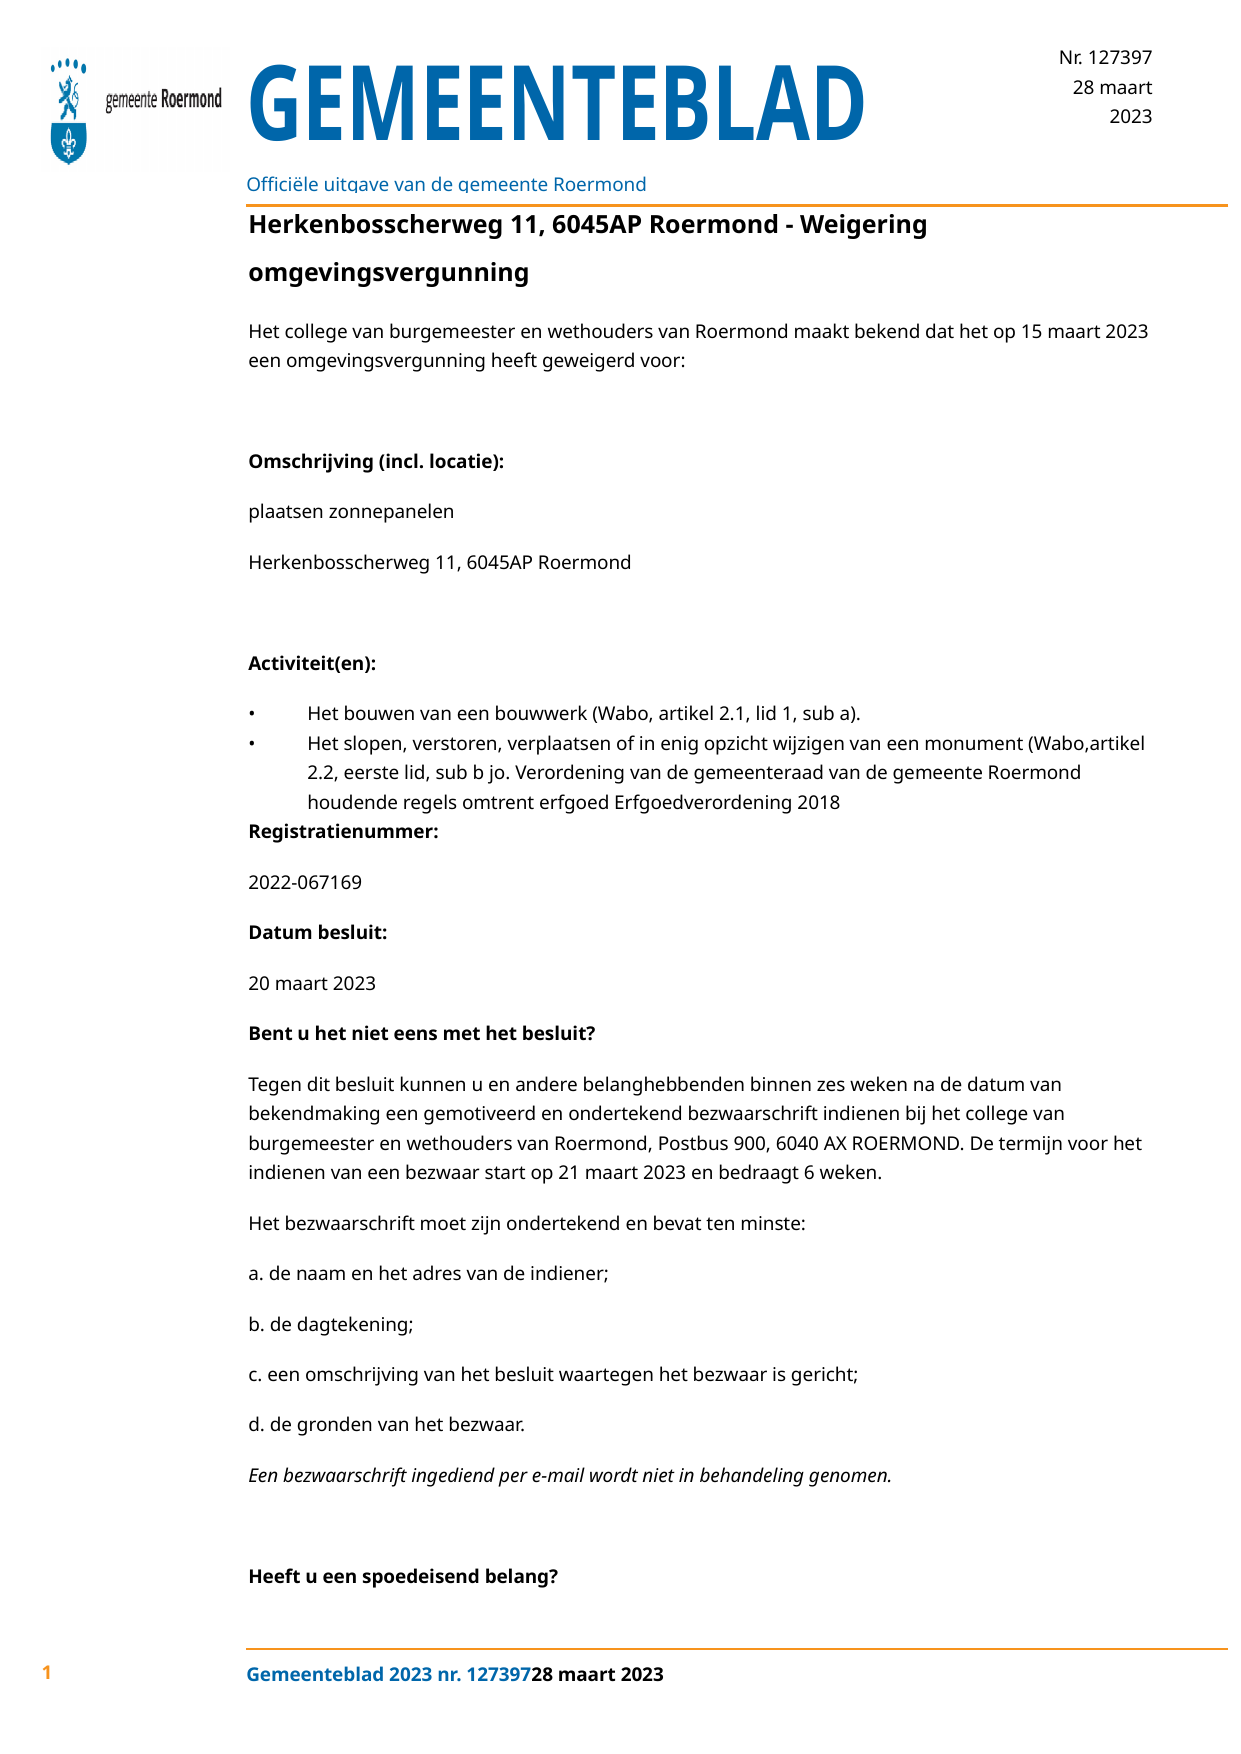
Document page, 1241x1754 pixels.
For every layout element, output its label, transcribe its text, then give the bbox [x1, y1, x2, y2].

text Heeft u een spoedeisend belang? [248, 1563, 1152, 1589]
text Herkenbosscherweg 11, 6045AP Roermond [248, 549, 1152, 575]
text Datum besluit: [248, 919, 1152, 945]
text Registratienummer: [248, 819, 1152, 844]
text plaatsen zonnepanelen [248, 499, 1152, 524]
text Herkenbosscherweg 11, 6045AP Roermond - Weigering omgevingsvergunning [248, 207, 1152, 288]
text Het bezwaarschrift moet zijn ondertekend en bevat ten minste: [248, 1210, 1152, 1236]
text 2022-067169 [248, 869, 1152, 895]
text 20 maart 2023 [248, 970, 1152, 996]
text a. de naam en het adres van de indiener; [248, 1260, 1152, 1286]
text Bent u het niet eens met het besluit? [248, 1020, 1152, 1046]
text Activiteit(en): [248, 650, 1152, 676]
text b. de dagtekening; [248, 1311, 1152, 1337]
text Omschrijving (incl. locatie): [248, 448, 1152, 474]
text Een bezwaarschrift ingediend per e-mail wordt niet in behandeling genomen. [248, 1462, 1152, 1488]
text d. de gronden van het bezwaar. [248, 1412, 1152, 1437]
text Tegen dit besluit kunnen u en andere belanghebbenden binnen zes weken na de datum van bekendmaking een gemotiveerd en ondertekend bezwaarschrift indienen bij het college van burgemeester en wethouders van Roermond, Postbus 900, 6040 AX ROERMOND. De termijn voor het indienen van een bezwaar start op 21 maart 2023 en bedraagt 6 weken. [248, 1071, 1152, 1185]
list Het slopen, verstoren, verplaatsen of in enig opzicht wijzigen van een monument (Wabo,artikel 2.2, eerste lid, sub b jo. Verordening van de gemeenteraad van de gemeente Roermond houdende regels omtrent erfgoed Erfgoedverordening 2018 [248, 730, 1152, 815]
text Het college van burgemeester en wethouders van Roermond maakt bekend dat het op 15 maart 2023 een omgevingsvergunning heeft geweigerd voor: [248, 318, 1152, 373]
picture [41, 47, 231, 172]
text c. een omschrijving van het besluit waartegen het bezwaar is gericht; [248, 1361, 1152, 1387]
list Het bouwen van een bouwwerk (Wabo, artikel 2.1, lid 1, sub a). [248, 700, 1152, 726]
